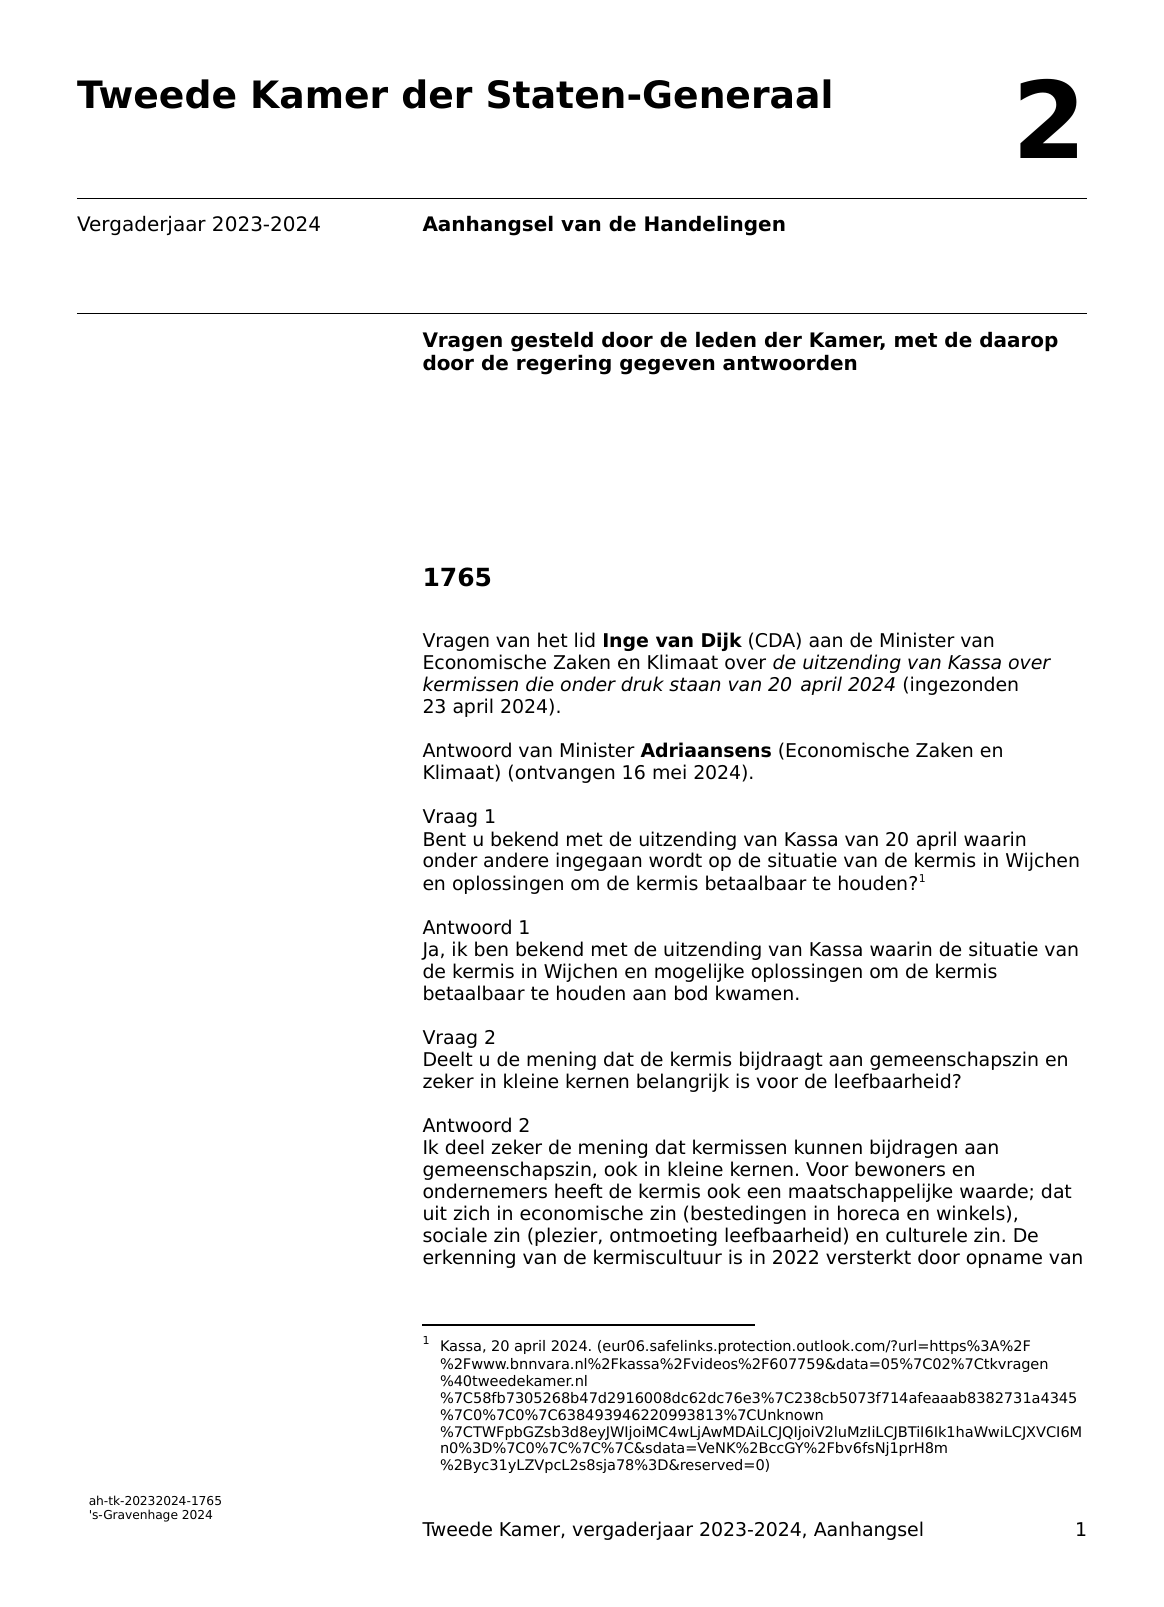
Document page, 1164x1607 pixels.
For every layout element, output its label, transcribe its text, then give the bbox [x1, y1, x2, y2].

table_cell Vergaderjaar 2023-2024 [77, 199, 422, 313]
text 1765 [422, 563, 1087, 592]
table_cell [77, 314, 422, 375]
text Kassa, 20 april 2024. (eur06.safelinks.protection.outlook.com/?url=https%3A%2F%2Fwww.bnnvara.nl%2Fkassa%2Fvideos%2F607759&data=05%7C02%7Ctkvragen%40tweedekamer.nl%7C58fb7305268b47d2916008dc62dc76e3%7C238cb5073f714afeaaab8382731a4345%7C0%7C0%7C638493946220993813%7CUnknown%7CTWFpbGZsb3d8eyJWIjoiMC4wLjAwMDAiLCJQIjoiV2luMzIiLCJBTiI6Ik1haWwiLCJXVCI6Mn0%3D%7C0%7C%7C%7C&sdata=VeNK%2BccGY%2Fbv6fsNj1prH8m%2Byc31yLZVpcL2s8sja78%3D&reserved=0) [422, 1334, 1087, 1474]
text Antwoord 1 [422, 917, 1087, 938]
text Antwoord 2 [422, 1115, 1087, 1137]
text Ik deel zeker de mening dat kermissen kunnen bijdragen aan gemeenschapszin, ook in kleine kernen. Voor bewoners en ondernemers heeft de kermis ook een maatschappelijke waarde; dat uit zich in economische zin (bestedingen in horeca en winkels), sociale zin (plezier, ontmoeting leefbaarheid) en culturele zin. De erkenning van de kermiscultuur is in 2022 versterkt door opname van [422, 1137, 1087, 1269]
text Vragen van het lid Inge van Dijk (CDA) aan de Minister van Economische Zaken en Klimaat over de uitzending van Kassa over kermissen die onder druk staan van 20 april 2024 (ingezonden 23 april 2024). [422, 630, 1087, 718]
table_header Tweede Kamer der Staten-Generaal [77, 59, 886, 198]
table_cell Vragen gesteld door de leden der Kamer, met de daarop door de regering gegeven antwoorden [422, 314, 1087, 375]
text Vraag 2 [422, 1027, 1087, 1049]
table_cell Aanhangsel van de Handelingen [422, 199, 1087, 313]
text Bent u bekend met de uitzending van Kassa van 20 april waarin onder andere ingegaan wordt op de situatie van de kermis in Wijchen en oplossingen om de kermis betaalbaar te houden? [422, 828, 1087, 894]
text ah-tk-20232024-1765 [88, 1494, 323, 1508]
table_header 2 [886, 59, 1087, 198]
text Deelt u de mening dat de kermis bijdraagt aan gemeenschapszin en zeker in kleine kernen belangrijk is voor de leefbaarheid? [422, 1049, 1087, 1093]
text Antwoord van Minister Adriaansens (Economische Zaken en Klimaat) (ontvangen 16 mei 2024). [422, 740, 1087, 784]
text 's-Gravenhage 2024 [88, 1508, 323, 1522]
text Ja, ik ben bekend met de uitzending van Kassa waarin de situatie van de kermis in Wijchen en mogelijke oplossingen om de kermis betaalbaar te houden aan bod kwamen. [422, 938, 1087, 1004]
text Vraag 1 [422, 806, 1087, 828]
